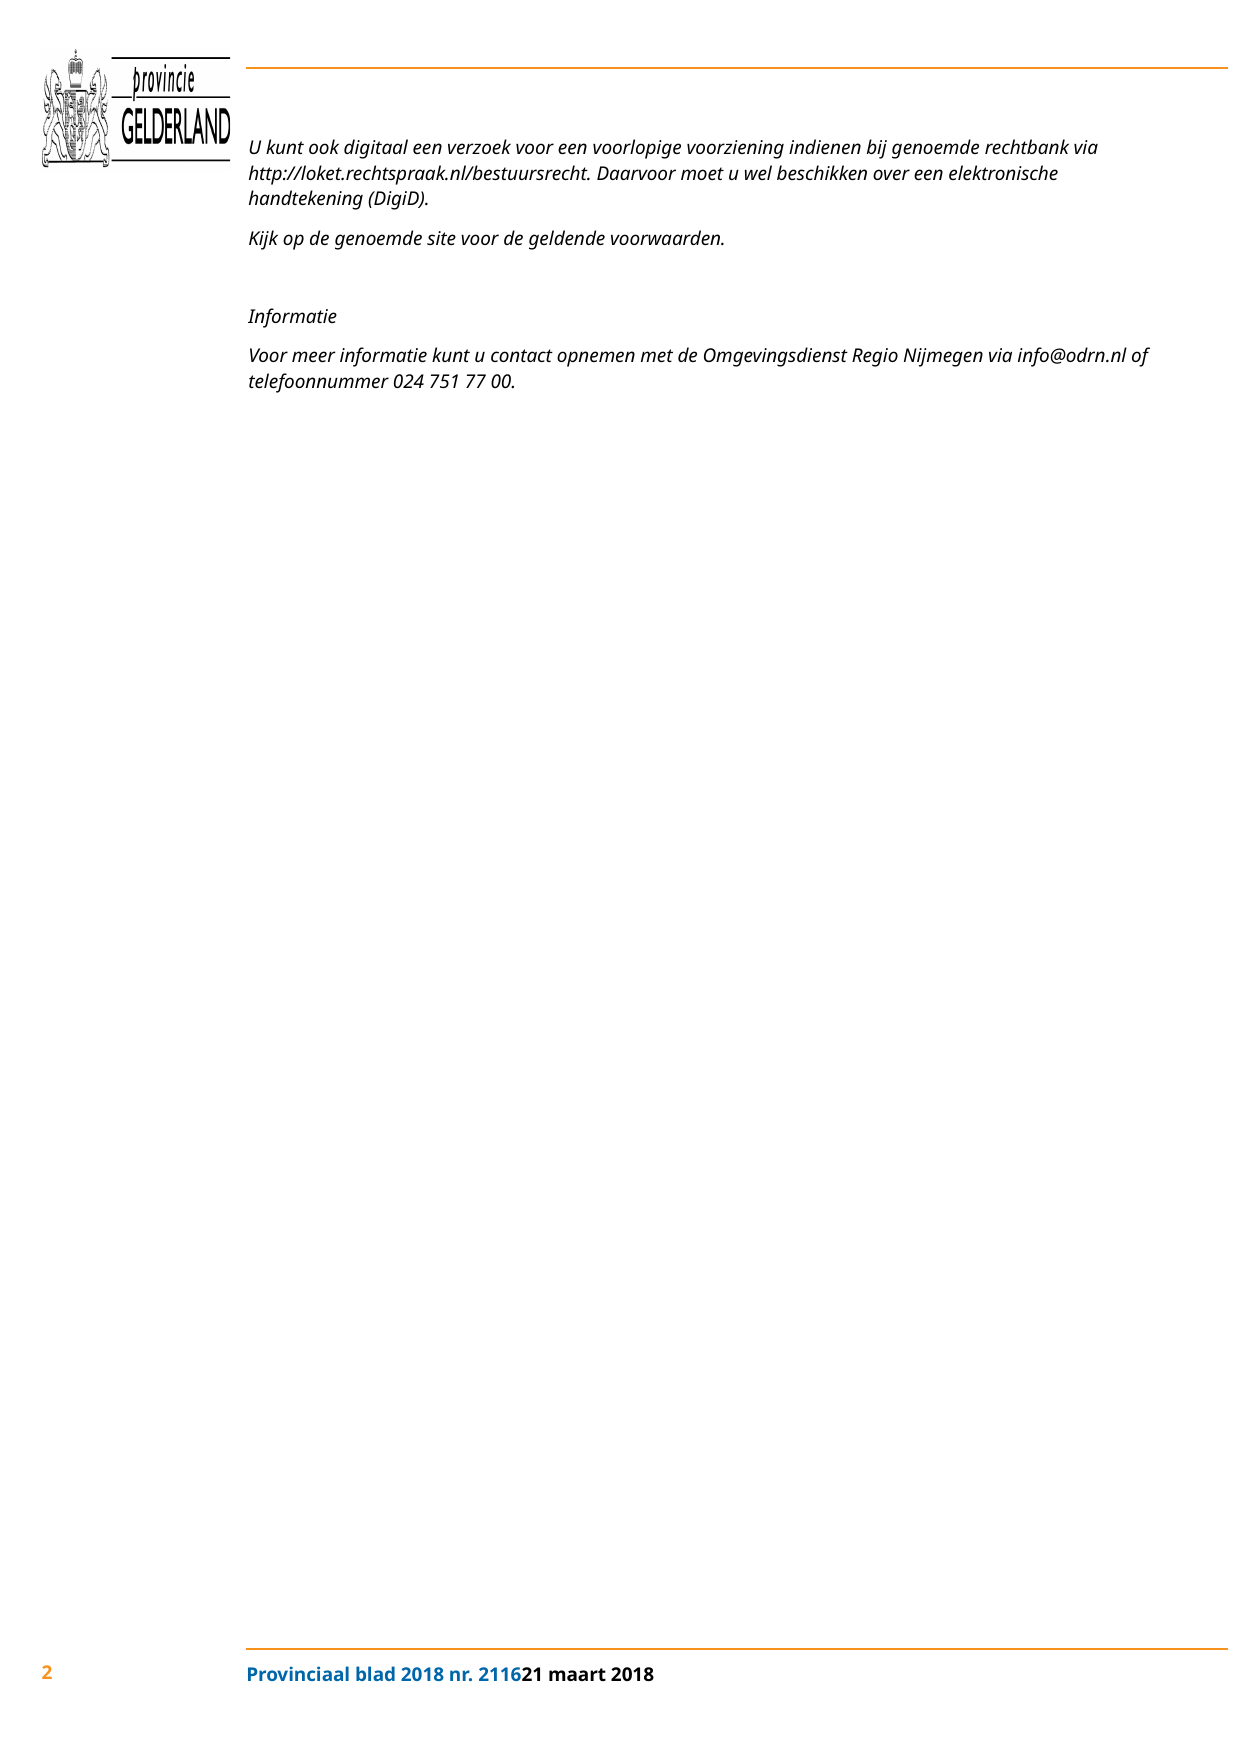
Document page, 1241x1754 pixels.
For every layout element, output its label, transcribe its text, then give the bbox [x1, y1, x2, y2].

picture [41, 47, 231, 172]
text U kunt ook digitaal een verzoek voor een voorlopige voorziening indienen bij genoemde rechtbank via http://loket.rechtspraak.nl/bestuursrecht. Daarvoor moet u wel beschikken over een elektronische handtekening (DigiD). [248, 134, 1152, 211]
text Voor meer informatie kunt u contact opnemen met de Omgevingsdienst Regio Nijmegen via info@odrn.nl of telefoonnummer 024 751 77 00. [248, 343, 1152, 394]
text Kijk op de genoemde site voor de geldende voorwaarden. [248, 225, 1152, 251]
text Informatie [248, 303, 1152, 329]
